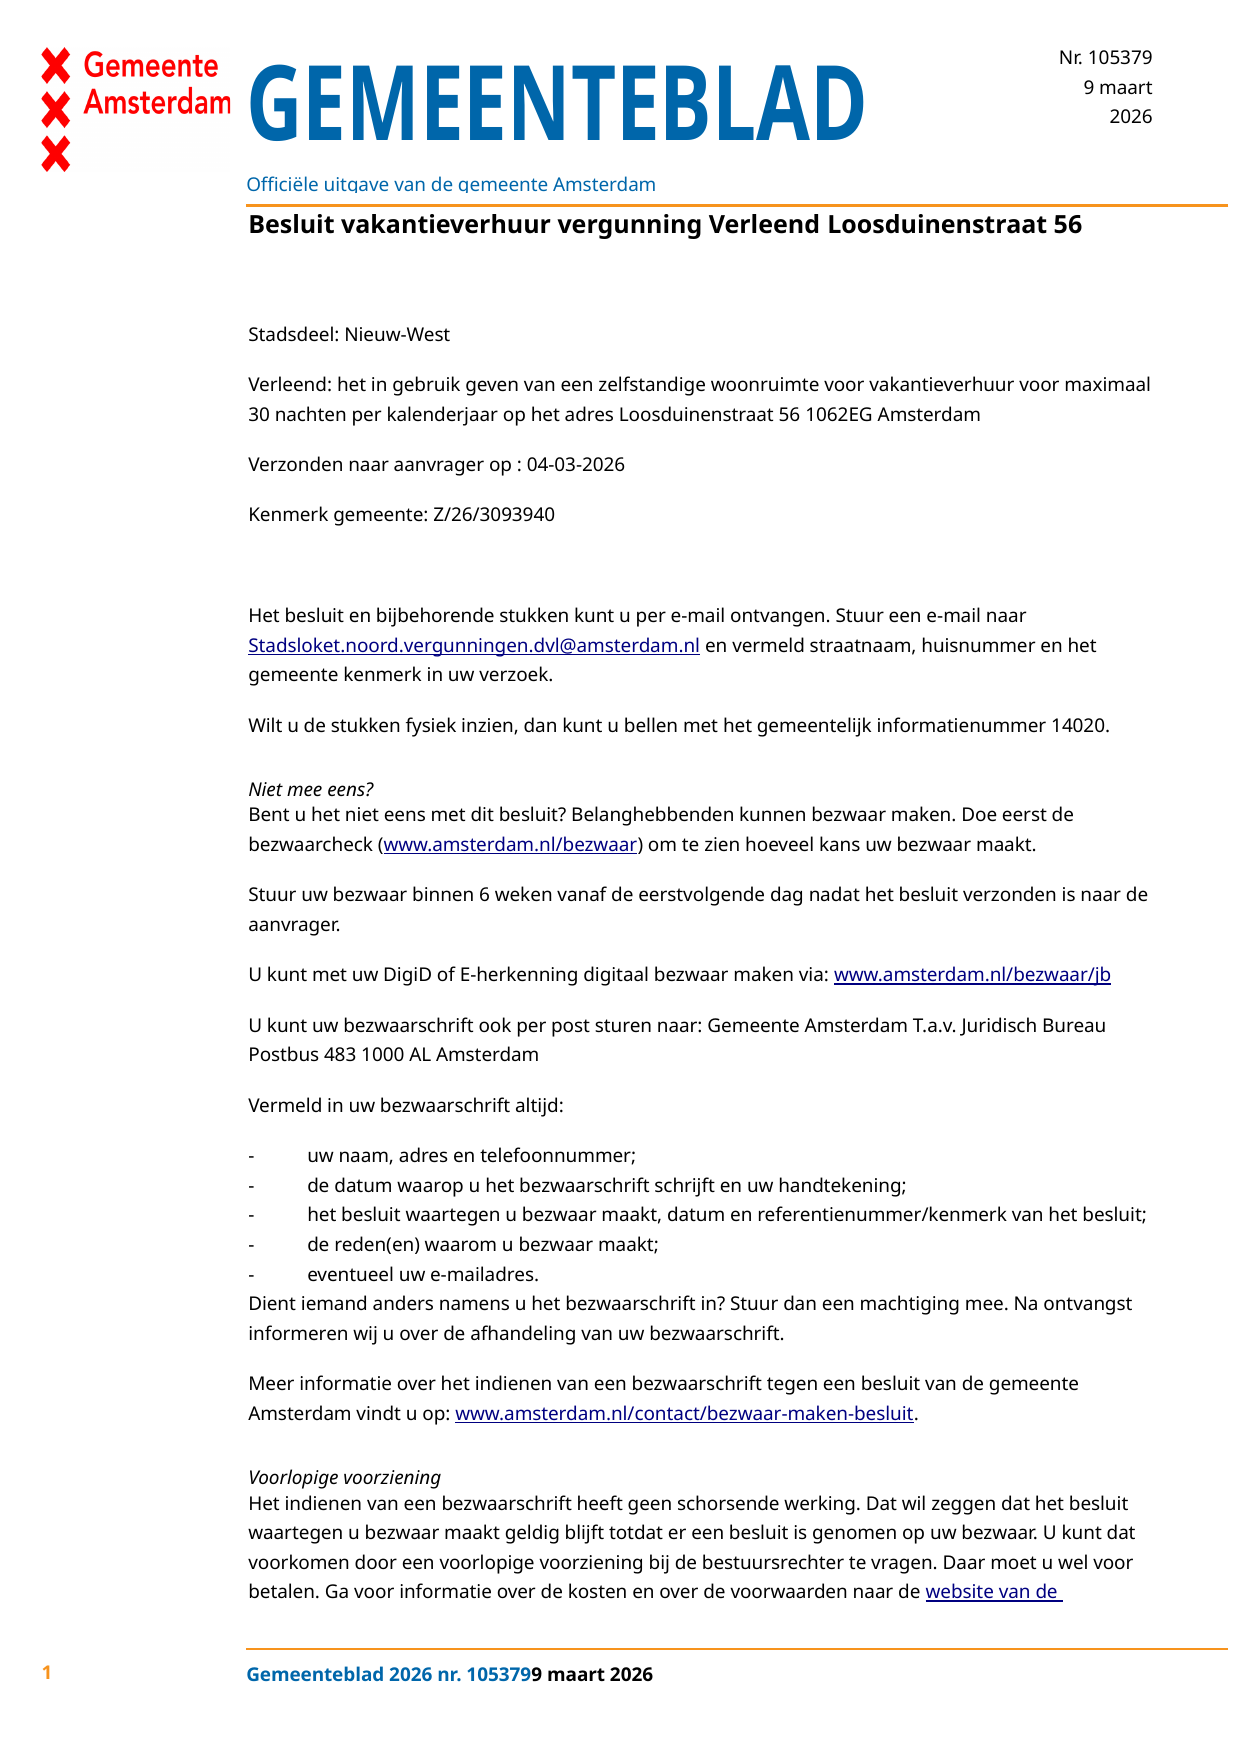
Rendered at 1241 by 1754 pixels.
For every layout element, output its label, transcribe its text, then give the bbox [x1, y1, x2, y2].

picture [41, 47, 231, 172]
text Stuur uw bezwaar binnen 6 weken vanaf de eerstvolgende dag nadat het besluit verzonden is naar de aanvrager. [248, 882, 1152, 937]
text Bent u het niet eens met dit besluit? Belanghebbenden kunnen bezwaar maken. Doe eerst de bezwaarcheck (www.amsterdam.nl/bezwaar) om te zien hoeveel kans uw bezwaar maakt. [248, 802, 1152, 857]
text Voorlopige voorziening [248, 1464, 1152, 1490]
text U kunt uw bezwaarschrift ook per post sturen naar: Gemeente Amsterdam T.a.v. Juridisch Bureau Postbus 483 1000 AL Amsterdam [248, 1012, 1152, 1067]
text Kenmerk gemeente: Z/26/3093940 [248, 502, 1152, 527]
text U kunt met uw DigiD of E-herkenning digitaal bezwaar maken via: www.amsterdam.nl/bezwaar/jb [248, 962, 1152, 987]
text Het indienen van een bezwaarschrift heeft geen schorsende werking. Dat wil zeggen dat het besluit waartegen u bezwaar maakt geldig blijft totdat er een besluit is genomen op uw bezwaar. U kunt dat voorkomen door een voorlopige voorziening bij de bestuursrechter te vragen. Daar moet u wel voor betalen. Ga voor informatie over de kosten en over de voorwaarden naar de website van de [248, 1490, 1152, 1604]
list de reden(en) waarom u bezwaar maakt; [248, 1231, 1152, 1257]
text Wilt u de stukken fysiek inzien, dan kunt u bellen met het gemeentelijk informatienummer 14020. [248, 712, 1152, 738]
text Vermeld in uw bezwaarschrift altijd: [248, 1092, 1152, 1118]
text Niet mee eens? [248, 776, 1152, 802]
text Verleend: het in gebruik geven van een zelfstandige woonruimte voor vakantieverhuur voor maximaal 30 nachten per kalenderjaar op het adres Loosduinenstraat 56 1062EG Amsterdam [248, 371, 1152, 426]
text Het besluit en bijbehorende stukken kunt u per e-mail ontvangen. Stuur een e-mail naar Stadsloket.noord.vergunningen.dvl@amsterdam.nl en vermeld straatnaam, huisnummer en het gemeente kenmerk in uw verzoek. [248, 602, 1152, 687]
text Dient iemand anders namens u het bezwaarschrift in? Stuur dan een machtiging mee. Na ontvangst informeren wij u over de afhandeling van uw bezwaarschrift. [248, 1290, 1152, 1346]
list uw naam, adres en telefoonnummer; [248, 1142, 1152, 1168]
text Besluit vakantieverhuur vergunning Verleend Loosduinenstraat 56 [248, 207, 1152, 241]
list het besluit waartegen u bezwaar maakt, datum en referentienummer/kenmerk van het besluit; [248, 1202, 1152, 1227]
list de datum waarop u het bezwaarschrift schrijft en uw handtekening; [248, 1172, 1152, 1198]
text Verzonden naar aanvrager op : 04-03-2026 [248, 451, 1152, 477]
text Stadsdeel: Nieuw-West [248, 321, 1152, 346]
list eventueel uw e-mailadres. [248, 1261, 1152, 1287]
text Meer informatie over het indienen van een bezwaarschrift tegen een besluit van de gemeente Amsterdam vindt u op: www.amsterdam.nl/contact/bezwaar-maken-besluit. [248, 1370, 1152, 1426]
